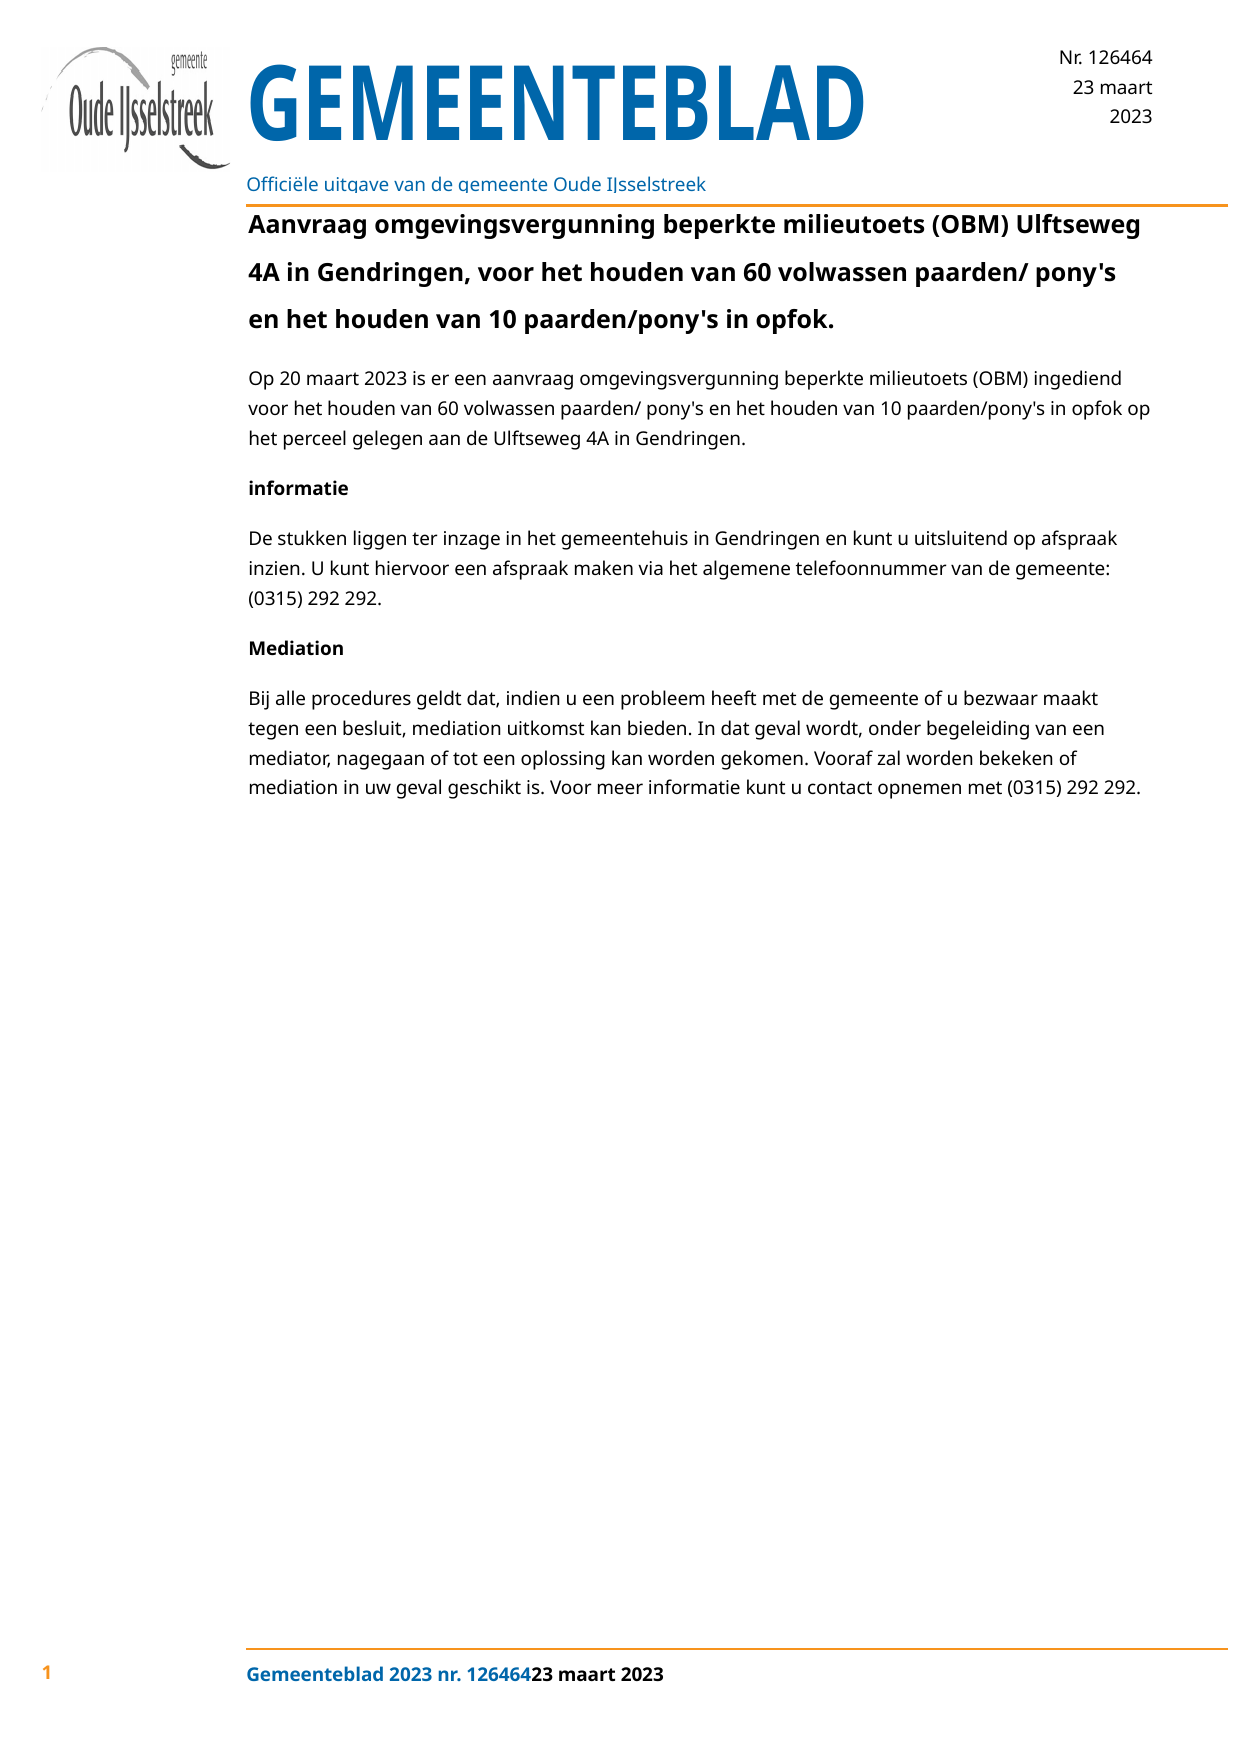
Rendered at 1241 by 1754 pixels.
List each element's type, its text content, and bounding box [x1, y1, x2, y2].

text informatie [248, 475, 1152, 501]
text Bij alle procedures geldt dat, indien u een probleem heeft met de gemeente of u bezwaar maakt tegen een besluit, mediation uitkomst kan bieden. In dat geval wordt, onder begeleiding van een mediator, nagegaan of tot een oplossing kan worden gekomen. Vooraf zal worden bekeken of mediation in uw geval geschikt is. Voor meer informatie kunt u contact opnemen met (0315) 292 292. [248, 686, 1152, 800]
picture [41, 47, 231, 172]
text Mediation [248, 635, 1152, 661]
text Aanvraag omgevingsvergunning beperkte milieutoets (OBM) Ulftseweg 4A in Gendringen, voor het houden van 60 volwassen paarden/ pony's en het houden van 10 paarden/pony's in opfok. [248, 207, 1152, 336]
text De stukken liggen ter inzage in het gemeentehuis in Gendringen en kunt u uitsluitend op afspraak inzien. U kunt hiervoor een afspraak maken via het algemene telefoonnummer van de gemeente: (0315) 292 292. [248, 526, 1152, 610]
text Op 20 maart 2023 is er een aanvraag omgevingsvergunning beperkte milieutoets (OBM) ingediend voor het houden van 60 volwassen paarden/ pony's en het houden van 10 paarden/pony's in opfok op het perceel gelegen aan de Ulftseweg 4A in Gendringen. [248, 366, 1152, 450]
